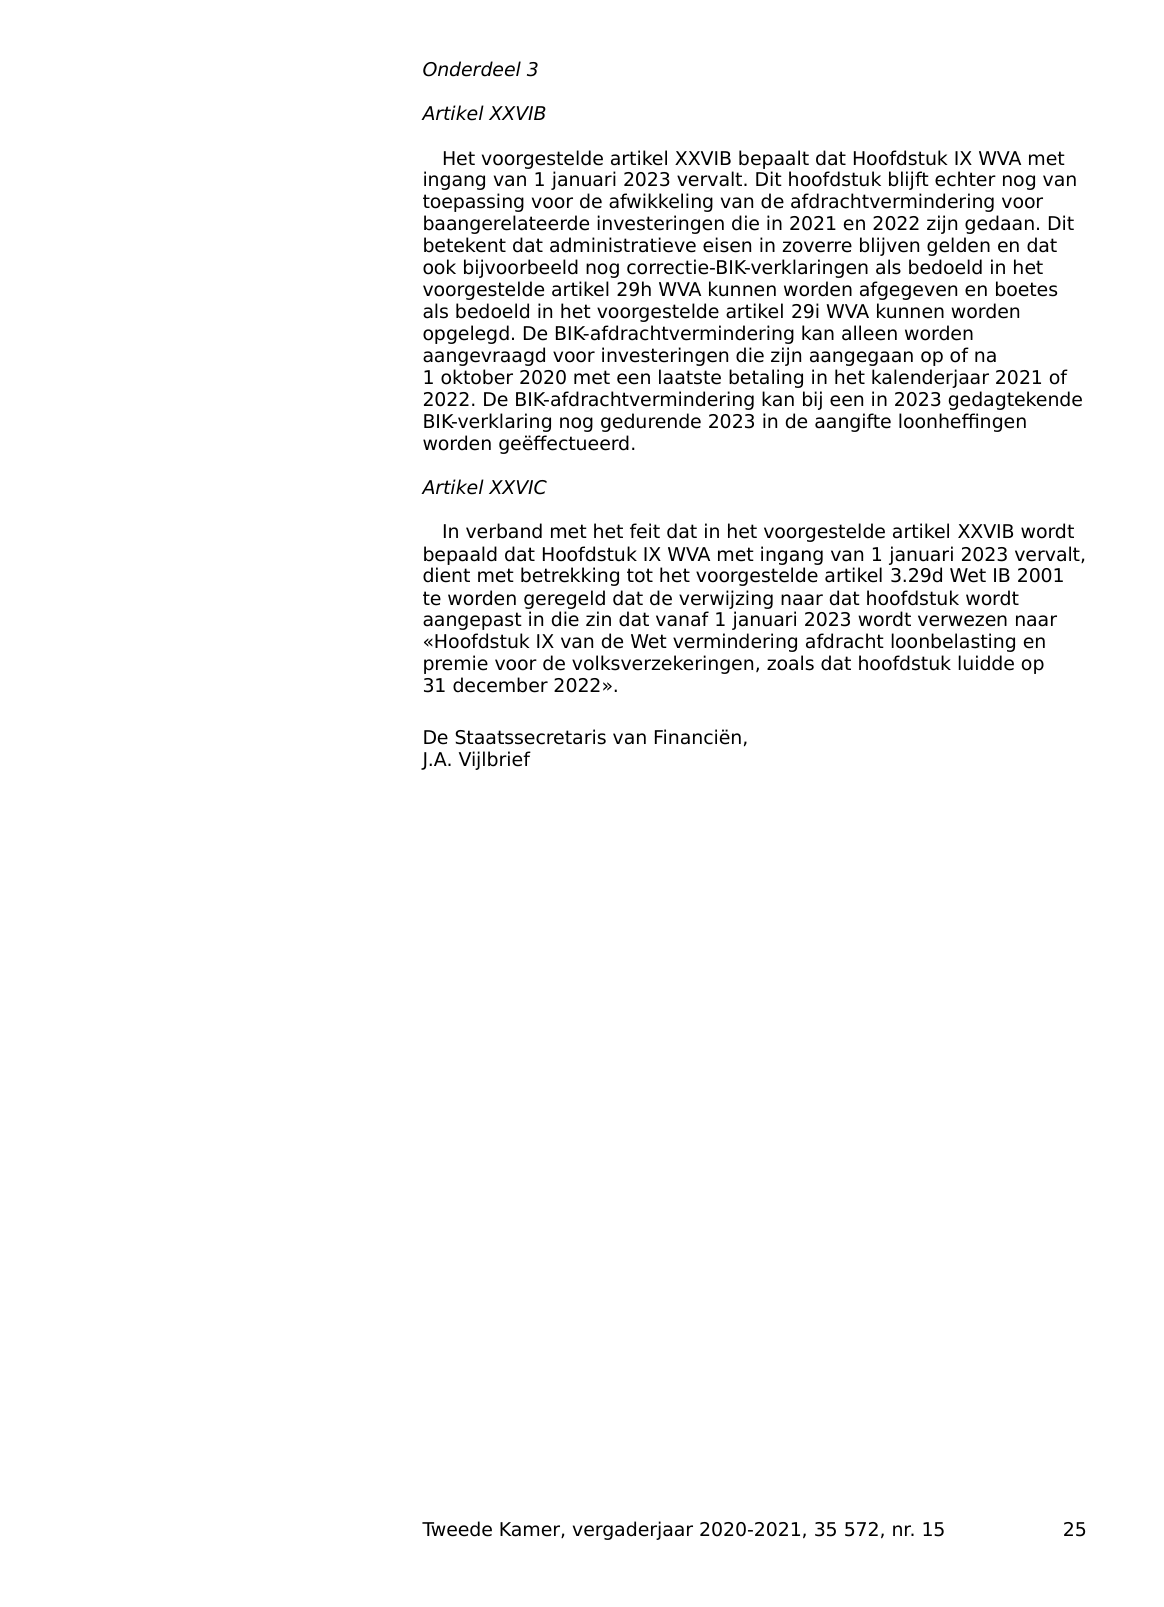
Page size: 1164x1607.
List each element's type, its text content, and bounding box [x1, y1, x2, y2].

text In verband met het feit dat in het voorgestelde artikel XXVIB wordt bepaald dat Hoofdstuk IX WVA met ingang van 1 januari 2023 vervalt, dient met betrekking tot het voorgestelde artikel 3.29d Wet IB 2001 te worden geregeld dat de verwijzing naar dat hoofdstuk wordt aangepast in die zin dat vanaf 1 januari 2023 wordt verwezen naar «Hoofdstuk IX van de Wet vermindering afdracht loonbelasting en premie voor de volksverzekeringen, zoals dat hoofdstuk luidde op 31 december 2022». [422, 521, 1087, 697]
subtitle Onderdeel 3 [422, 59, 1087, 81]
text De Staatssecretaris van Financiën, J.A. Vijlbrief [422, 727, 1087, 771]
text Het voorgestelde artikel XXVIB bepaalt dat Hoofdstuk IX WVA met ingang van 1 januari 2023 vervalt. Dit hoofdstuk blijft echter nog van toepassing voor de afwikkeling van de afdrachtvermindering voor baangerelateerde investeringen die in 2021 en 2022 zijn gedaan. Dit betekent dat administratieve eisen in zoverre blijven gelden en dat ook bijvoorbeeld nog correctie-BIK-verklaringen als bedoeld in het voorgestelde artikel 29h WVA kunnen worden afgegeven en boetes als bedoeld in het voorgestelde artikel 29i WVA kunnen worden opgelegd. De BIK-afdrachtvermindering kan alleen worden aangevraagd voor investeringen die zijn aangegaan op of na 1 oktober 2020 met een laatste betaling in het kalenderjaar 2021 of 2022. De BIK-afdrachtvermindering kan bij een in 2023 gedagtekende BIK-verklaring nog gedurende 2023 in de aangifte loonheffingen worden geëffectueerd. [422, 147, 1087, 455]
subtitle Artikel XXVIC [422, 477, 1087, 499]
subtitle Artikel XXVIB [422, 103, 1087, 125]
